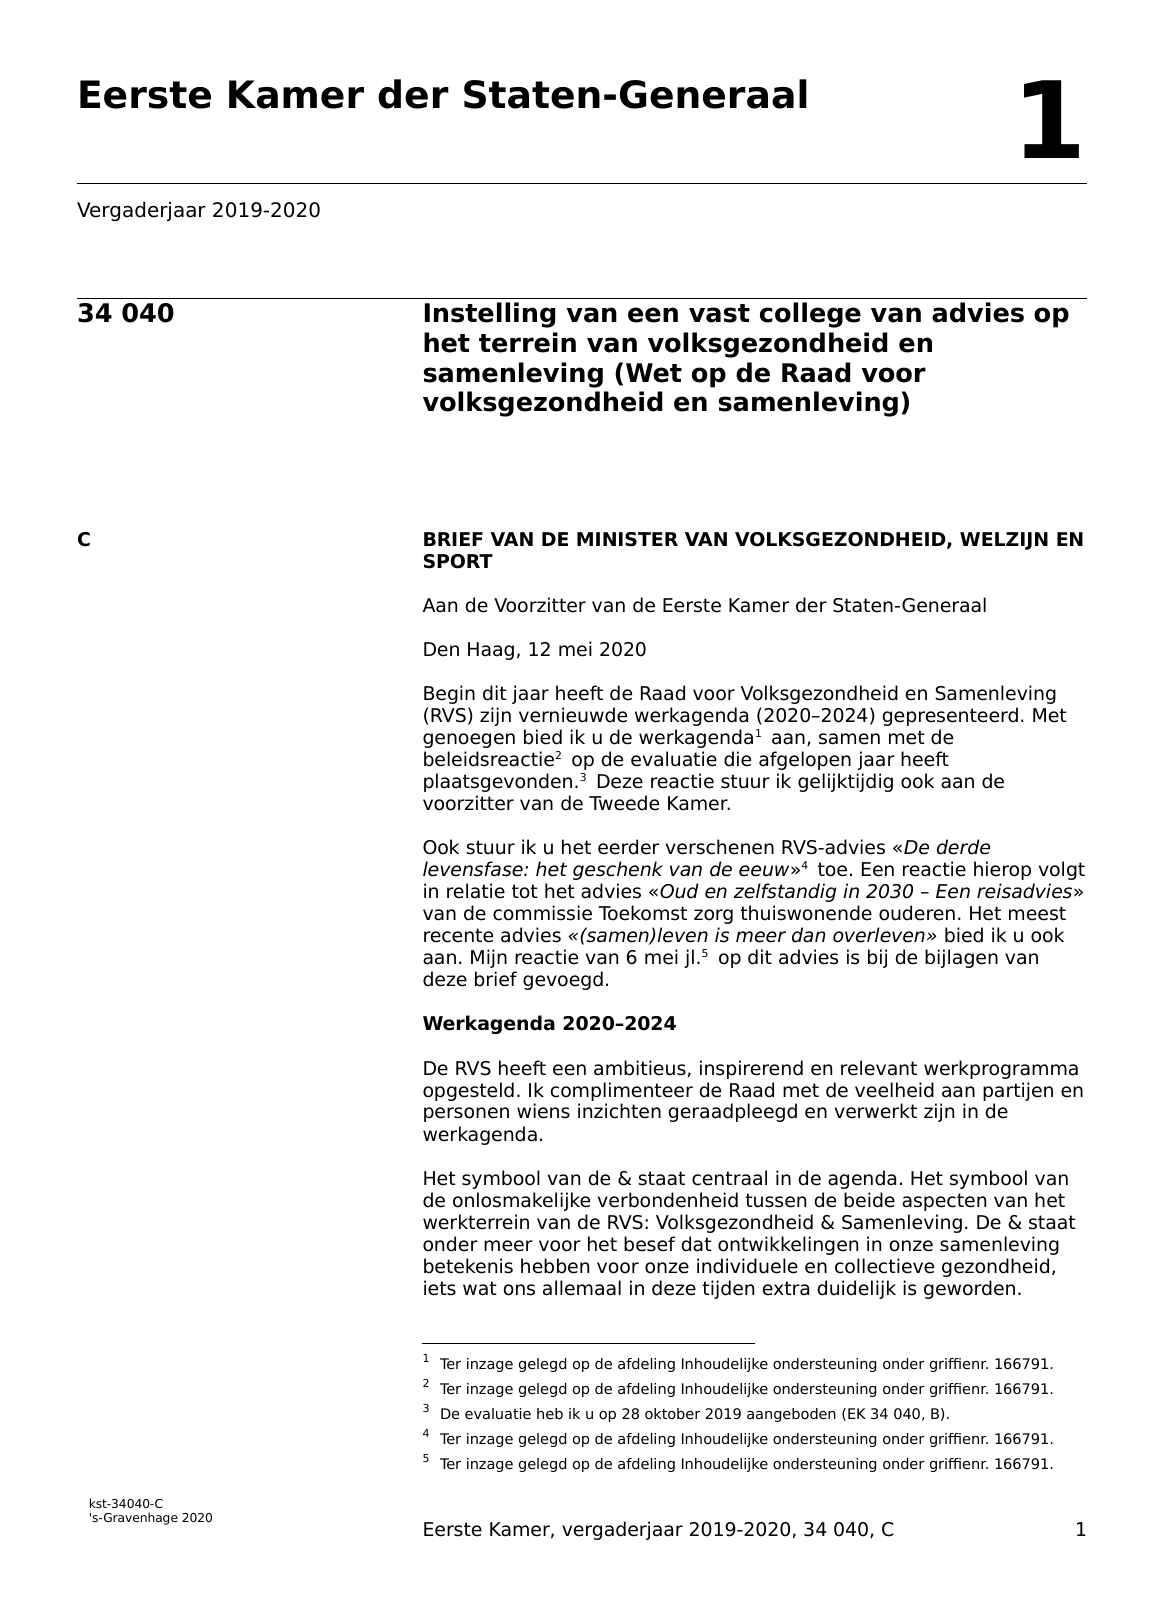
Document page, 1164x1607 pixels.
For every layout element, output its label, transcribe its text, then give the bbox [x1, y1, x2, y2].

text kst-34040-C [88, 1497, 323, 1511]
table_cell Vergaderjaar 2019-2020 [77, 184, 1087, 298]
text Ook stuur ik u het eerder verschenen RVS-advies «De derde levensfase: het geschenk van de eeuw» toe. Een reactie hierop volgt in relatie tot het advies «Oud en zelfstandig in 2030 – Een reisadvies» van de commissie Toekomst zorg thuiswonende ouderen. Het meest recente advies «(samen)leven is meer dan overleven» bied ik u ook aan. Mijn reactie van 6 mei jl. op dit advies is bij de bijlagen van deze brief gevoegd. [422, 837, 1087, 991]
text Ter inzage gelegd op de afdeling Inhoudelijke ondersteuning onder griffienr. 166791. [422, 1427, 1087, 1449]
subtitle Werkagenda 2020–2024 [422, 1013, 1087, 1035]
text De RVS heeft een ambitieus, inspirerend en relevant werkprogramma opgesteld. Ik complimenteer de Raad met de veelheid aan partijen en personen wiens inzichten geraadpleegd en verwerkt zijn in de werkagenda. [422, 1057, 1087, 1145]
text Begin dit jaar heeft de Raad voor Volksgezondheid en Samenleving (RVS) zijn vernieuwde werkagenda (2020–2024) gepresenteerd. Met genoegen bied ik u de werkagenda aan, samen met de beleidsreactie op de evaluatie die afgelopen jaar heeft plaatsgevonden. Deze reactie stuur ik gelijktijdig ook aan de voorzitter van de Tweede Kamer. [422, 683, 1087, 815]
subtitle C BRIEF VAN DE MINISTER VAN VOLKSGEZONDHEID, WELZIJN EN SPORT [77, 529, 1087, 573]
text Ter inzage gelegd op de afdeling Inhoudelijke ondersteuning onder griffienr. 166791. [422, 1452, 1087, 1474]
text Aan de Voorzitter van de Eerste Kamer der Staten-Generaal [422, 595, 1087, 617]
table_header 1 [886, 59, 1087, 183]
text De evaluatie heb ik u op 28 oktober 2019 aangeboden (EK 34 040, B). [422, 1402, 1087, 1424]
subtitle 34 040 Instelling van een vast college van advies op het terrein van volksgezondheid en samenleving (Wet op de Raad voor volksgezondheid en samenleving) [77, 299, 1087, 418]
text Ter inzage gelegd op de afdeling Inhoudelijke ondersteuning onder griffienr. 166791. [422, 1352, 1087, 1374]
text Het symbool van de & staat centraal in de agenda. Het symbool van de onlosmakelijke verbondenheid tussen de beide aspecten van het werkterrein van de RVS: Volksgezondheid & Samenleving. De & staat onder meer voor het besef dat ontwikkelingen in onze samenleving betekenis hebben voor onze individuele en collectieve gezondheid, iets wat ons allemaal in deze tijden extra duidelijk is geworden. [422, 1168, 1087, 1299]
table_header Eerste Kamer der Staten-Generaal [77, 59, 886, 183]
text Den Haag, 12 mei 2020 [422, 639, 1087, 661]
text Ter inzage gelegd op de afdeling Inhoudelijke ondersteuning onder griffienr. 166791. [422, 1377, 1087, 1399]
text 's-Gravenhage 2020 [88, 1511, 323, 1525]
